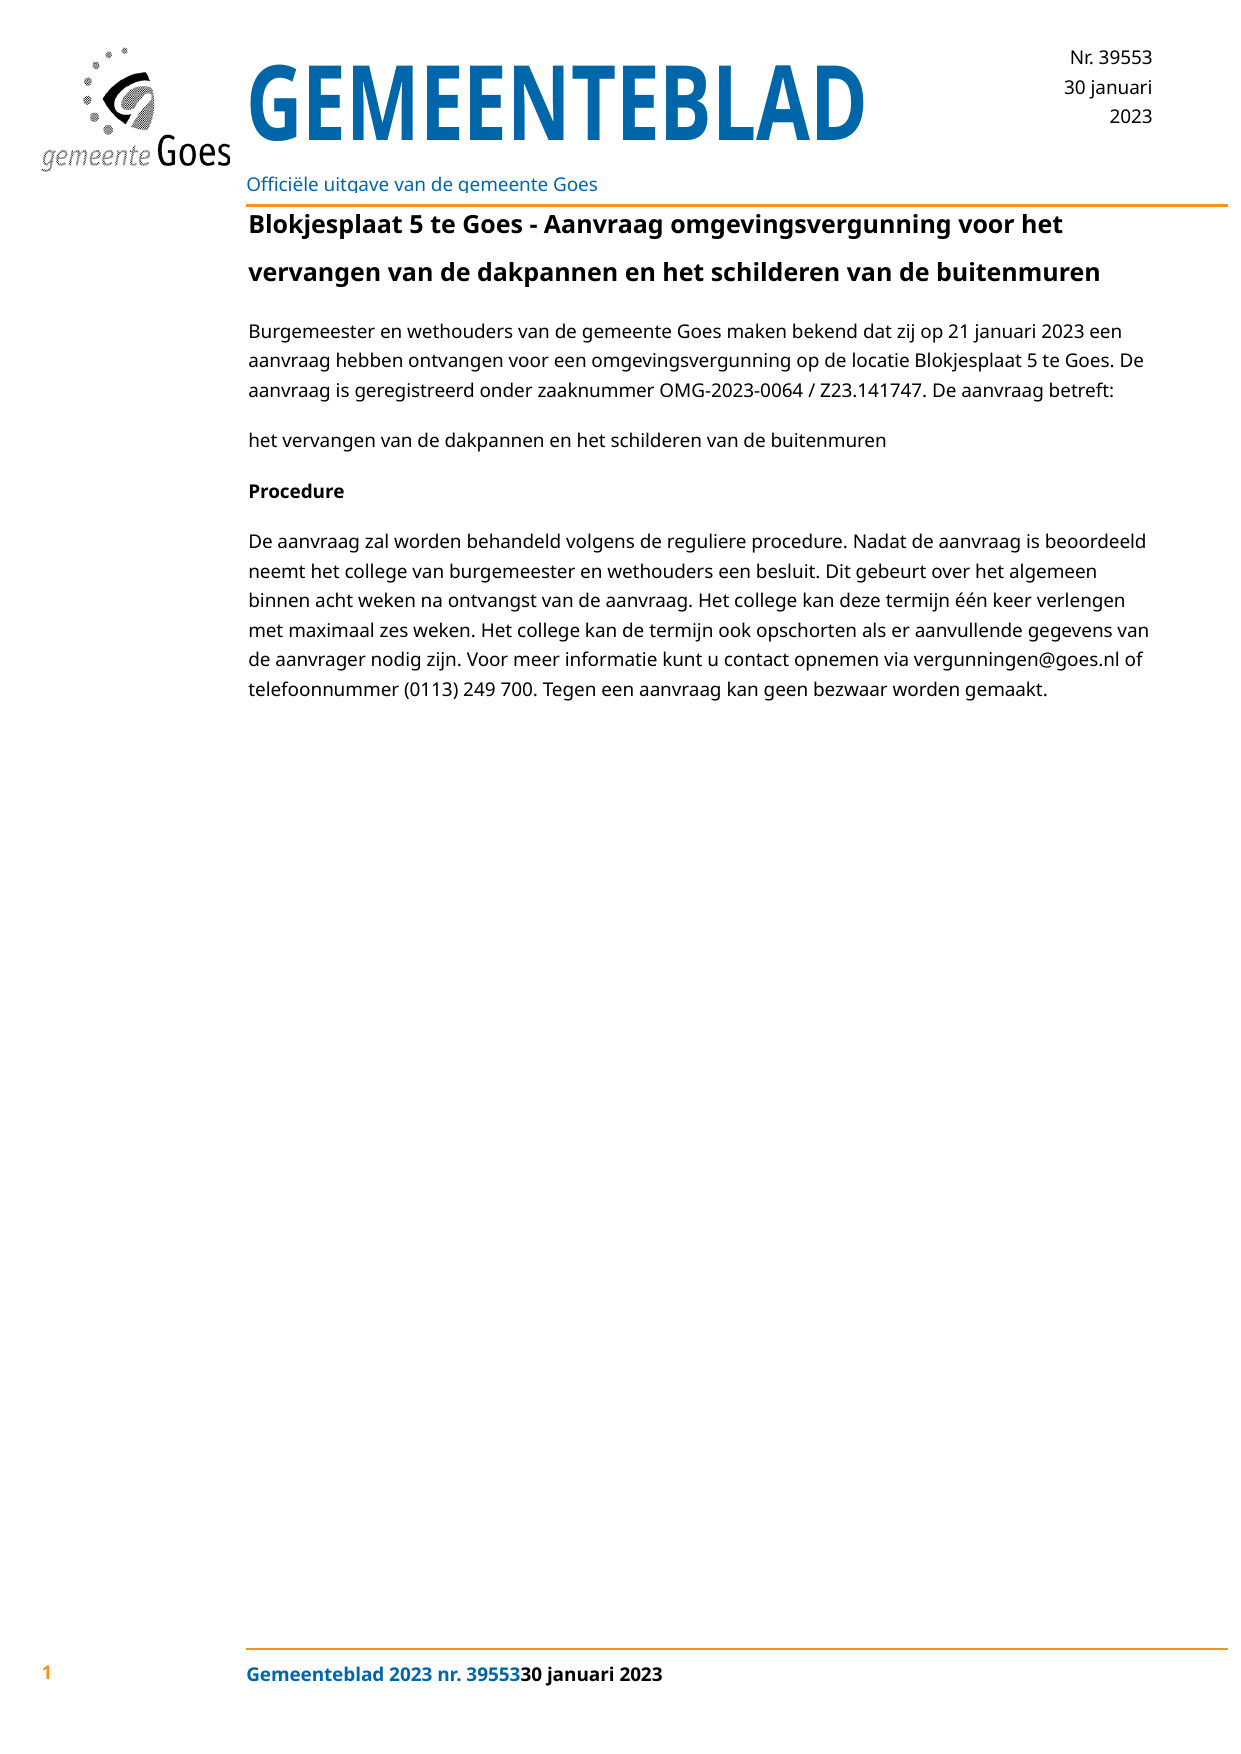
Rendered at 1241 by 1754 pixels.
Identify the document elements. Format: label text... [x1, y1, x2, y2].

text De aanvraag zal worden behandeld volgens de reguliere procedure. Nadat de aanvraag is beoordeeld neemt het college van burgemeester en wethouders een besluit. Dit gebeurt over het algemeen binnen acht weken na ontvangst van de aanvraag. Het college kan deze termijn één keer verlengen met maximaal zes weken. Het college kan de termijn ook opschorten als er aanvullende gegevens van de aanvrager nodig zijn. Voor meer informatie kunt u contact opnemen via vergunningen@goes.nl of telefoonnummer (0113) 249 700. Tegen een aanvraag kan geen bezwaar worden gemaakt. [248, 528, 1152, 702]
text Burgemeester en wethouders van de gemeente Goes maken bekend dat zij op 21 januari 2023 een aanvraag hebben ontvangen voor een omgevingsvergunning op de locatie Blokjesplaat 5 te Goes. De aanvraag is geregistreerd onder zaaknummer OMG-2023-0064 / Z23.141747. De aanvraag betreft: [248, 318, 1152, 403]
text het vervangen van de dakpannen en het schilderen van de buitenmuren [248, 427, 1152, 453]
picture [41, 47, 231, 172]
text Procedure [248, 478, 1152, 504]
text Blokjesplaat 5 te Goes - Aanvraag omgevingsvergunning voor het vervangen van de dakpannen en het schilderen van de buitenmuren [248, 207, 1152, 288]
